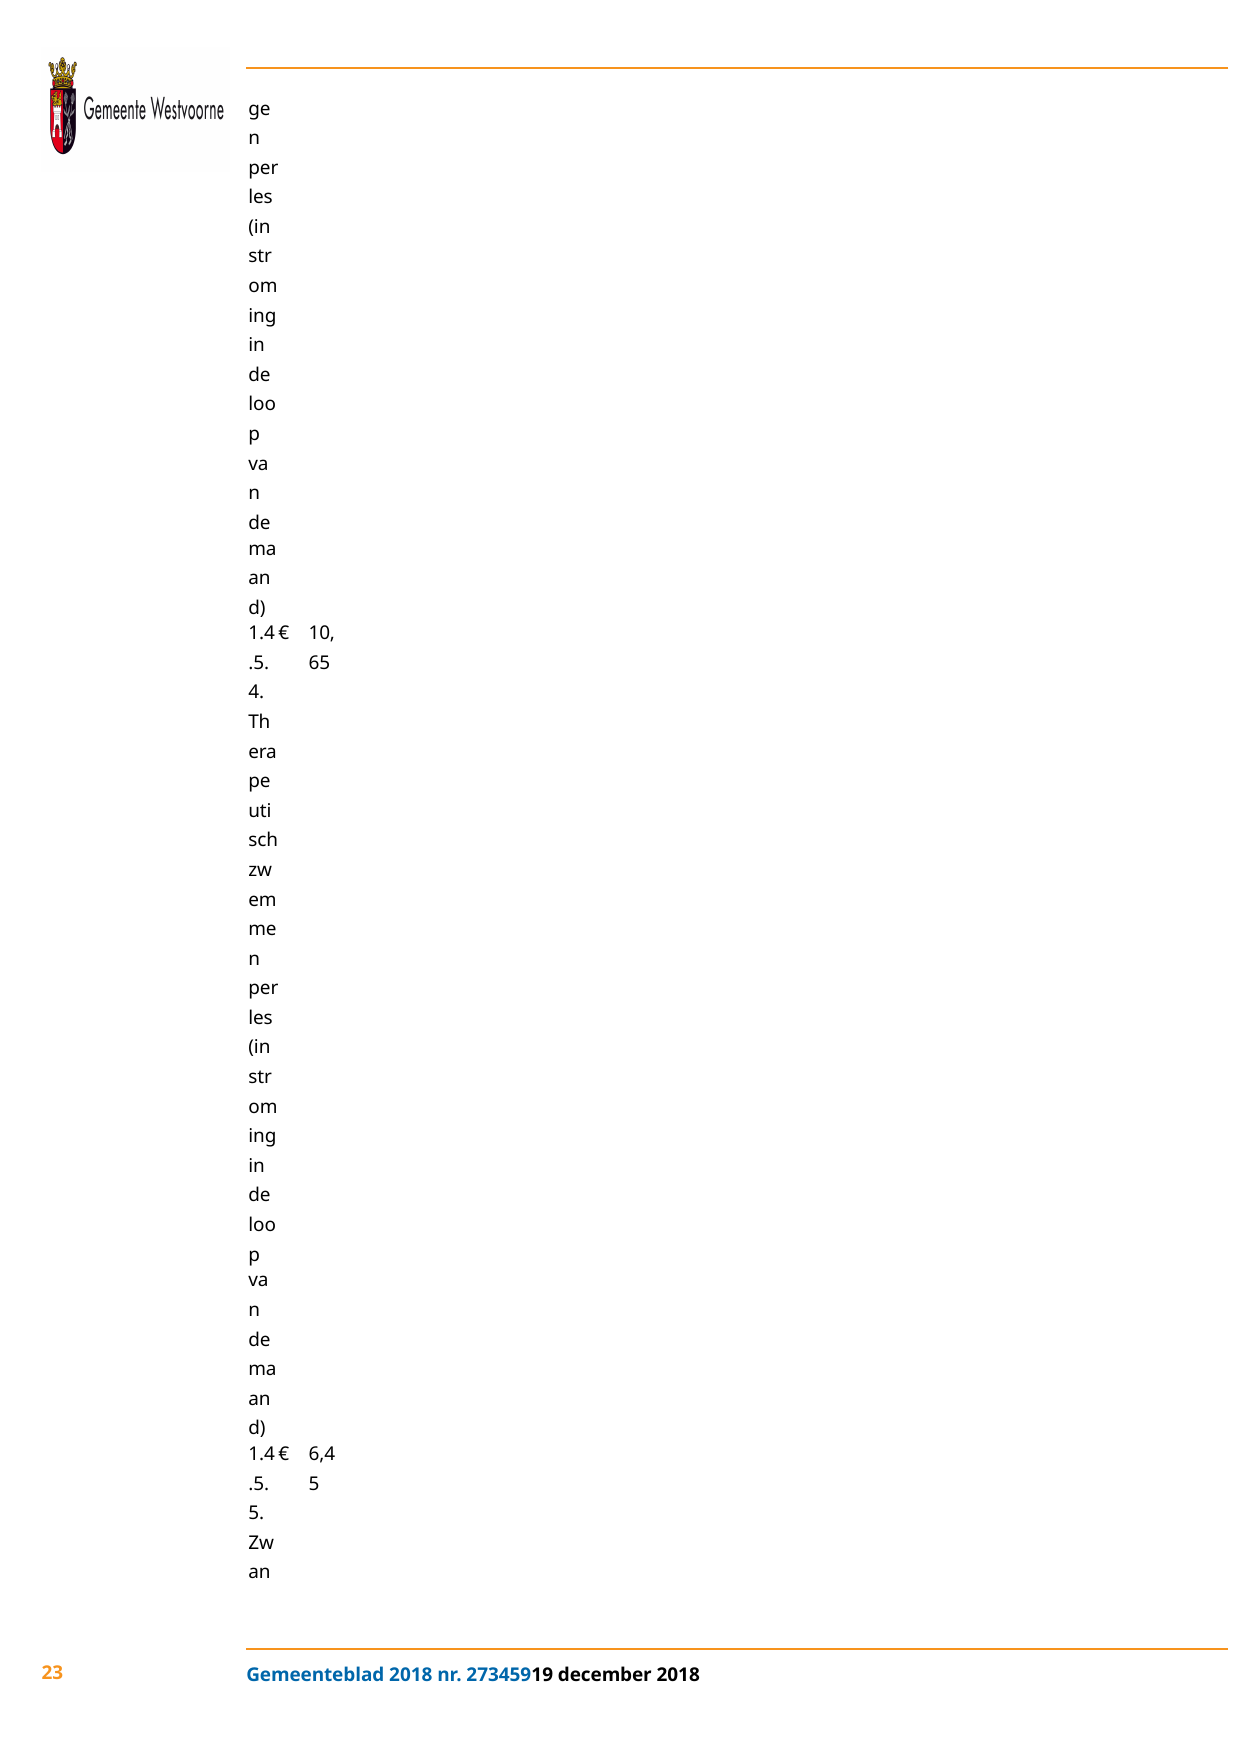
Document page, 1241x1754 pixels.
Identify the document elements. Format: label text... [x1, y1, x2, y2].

table_cell [459, 535, 489, 619]
picture [41, 47, 231, 172]
table_cell van de maand) [248, 1267, 278, 1440]
table_cell [399, 535, 429, 619]
table_cell 6,45 [308, 1440, 338, 1584]
table_cell [338, 535, 368, 619]
table_cell [519, 95, 549, 535]
table_cell maand) [248, 535, 278, 619]
table_cell [429, 620, 459, 1267]
table_cell [429, 1440, 459, 1584]
table_cell [459, 620, 489, 1267]
table_cell [278, 1267, 308, 1440]
table_cell [369, 535, 398, 619]
table_cell 10,65 [308, 620, 338, 1267]
table_cell [369, 1267, 398, 1440]
table_cell [429, 95, 459, 535]
table_cell [308, 95, 338, 535]
table_cell [338, 620, 368, 1267]
table_cell 1.4.5.5. Zwan [248, 1440, 278, 1584]
table_cell gen per les (instroming in de loop van de [248, 95, 278, 535]
table_cell [429, 1267, 459, 1440]
table_cell [519, 1440, 549, 1584]
table_cell [489, 1440, 519, 1584]
table_cell [459, 1267, 489, 1440]
table_cell [369, 620, 398, 1267]
table_cell 1.4.5.4. Therapeutisch zwemmen per les (instroming in de loop [248, 620, 278, 1267]
table_cell [459, 95, 489, 535]
table_cell [278, 535, 308, 619]
table_cell € [278, 620, 308, 1267]
table_cell [429, 535, 459, 619]
table_cell [308, 535, 338, 619]
table_cell [399, 1267, 429, 1440]
table_cell [489, 95, 519, 535]
table_cell [459, 1440, 489, 1584]
table_cell [338, 1440, 368, 1584]
table_cell [278, 95, 308, 535]
table_cell € [278, 1440, 308, 1584]
table_cell [369, 1440, 398, 1584]
table_cell [399, 1440, 429, 1584]
table_cell [399, 620, 429, 1267]
table_cell [399, 95, 429, 535]
table_cell [489, 620, 519, 1267]
table_cell [519, 620, 549, 1267]
table_cell [308, 1267, 338, 1440]
table_cell [338, 1267, 368, 1440]
table_cell [338, 95, 368, 535]
table_cell [369, 95, 398, 535]
